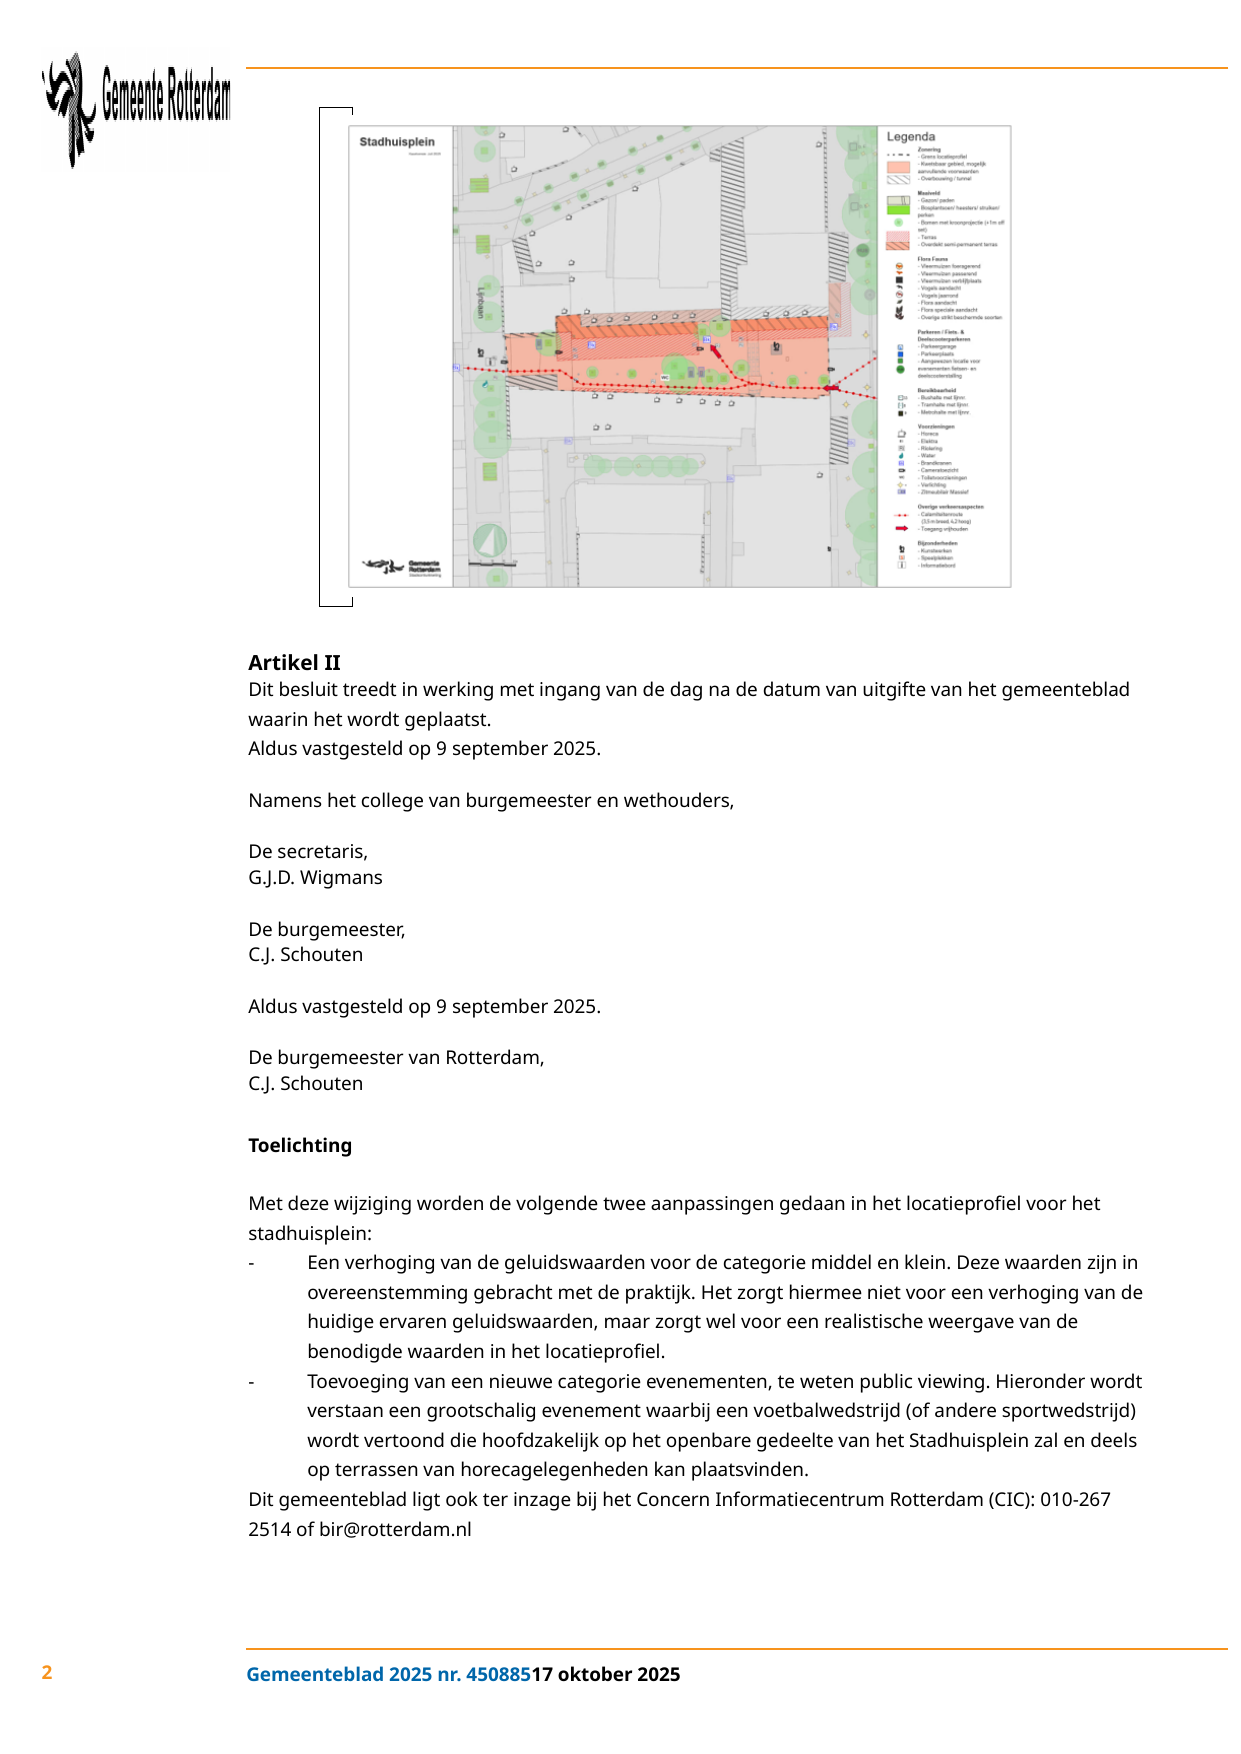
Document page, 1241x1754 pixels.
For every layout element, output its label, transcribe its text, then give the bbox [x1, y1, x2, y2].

text Aldus vastgesteld op 9 september 2025. [248, 736, 1152, 761]
text Met deze wijziging worden de volgende twee aanpassingen gedaan in het locatieprofiel voor het stadhuisplein: [248, 1190, 1152, 1246]
text Aldus vastgesteld op 9 september 2025. [248, 993, 1152, 1019]
text Dit besluit treedt in werking met ingang van de dag na de datum van uitgifte van het gemeenteblad waarin het wordt geplaatst. [248, 676, 1152, 732]
text C.J. Schouten [248, 1070, 1152, 1096]
text Toelichting [248, 1122, 1152, 1161]
text Dit gemeenteblad ligt ook ter inzage bij het Concern Informatiecentrum Rotterdam (CIC): 010-267 2514 of bir@rotterdam.nl [248, 1486, 1152, 1542]
text Namens het college van burgemeester en wethouders, [248, 787, 1152, 813]
picture [41, 47, 231, 172]
text De secretaris, [248, 838, 1152, 864]
list Een verhoging van de geluidswaarden voor de categorie middel en klein. Deze waarden zijn in overeenstemming gebracht met de praktijk. Het zorgt hiermee niet voor een verhoging van de huidige ervaren geluidswaarden, maar zorgt wel voor een realistische weergave van de benodigde waarden in het locatieprofiel. [248, 1249, 1152, 1364]
text Artikel II [248, 648, 1152, 676]
text De burgemeester van Rotterdam, [248, 1044, 1152, 1070]
text De burgemeester, [248, 916, 1152, 941]
text C.J. Schouten [248, 941, 1152, 967]
list Toevoeging van een nieuwe categorie evenementen, te weten public viewing. Hieronder wordt verstaan een grootschalig evenement waarbij een voetbalwedstrijd (of andere sportwedstrijd) wordt vertoond die hoofdzakelijk op het openbare gedeelte van het Stadhuisplein zal en deels op terrassen van horecagelegenheden kan plaatsvinden. [248, 1368, 1152, 1482]
text G.J.D. Wigmans [248, 864, 1152, 890]
picture [327, 115, 1037, 597]
